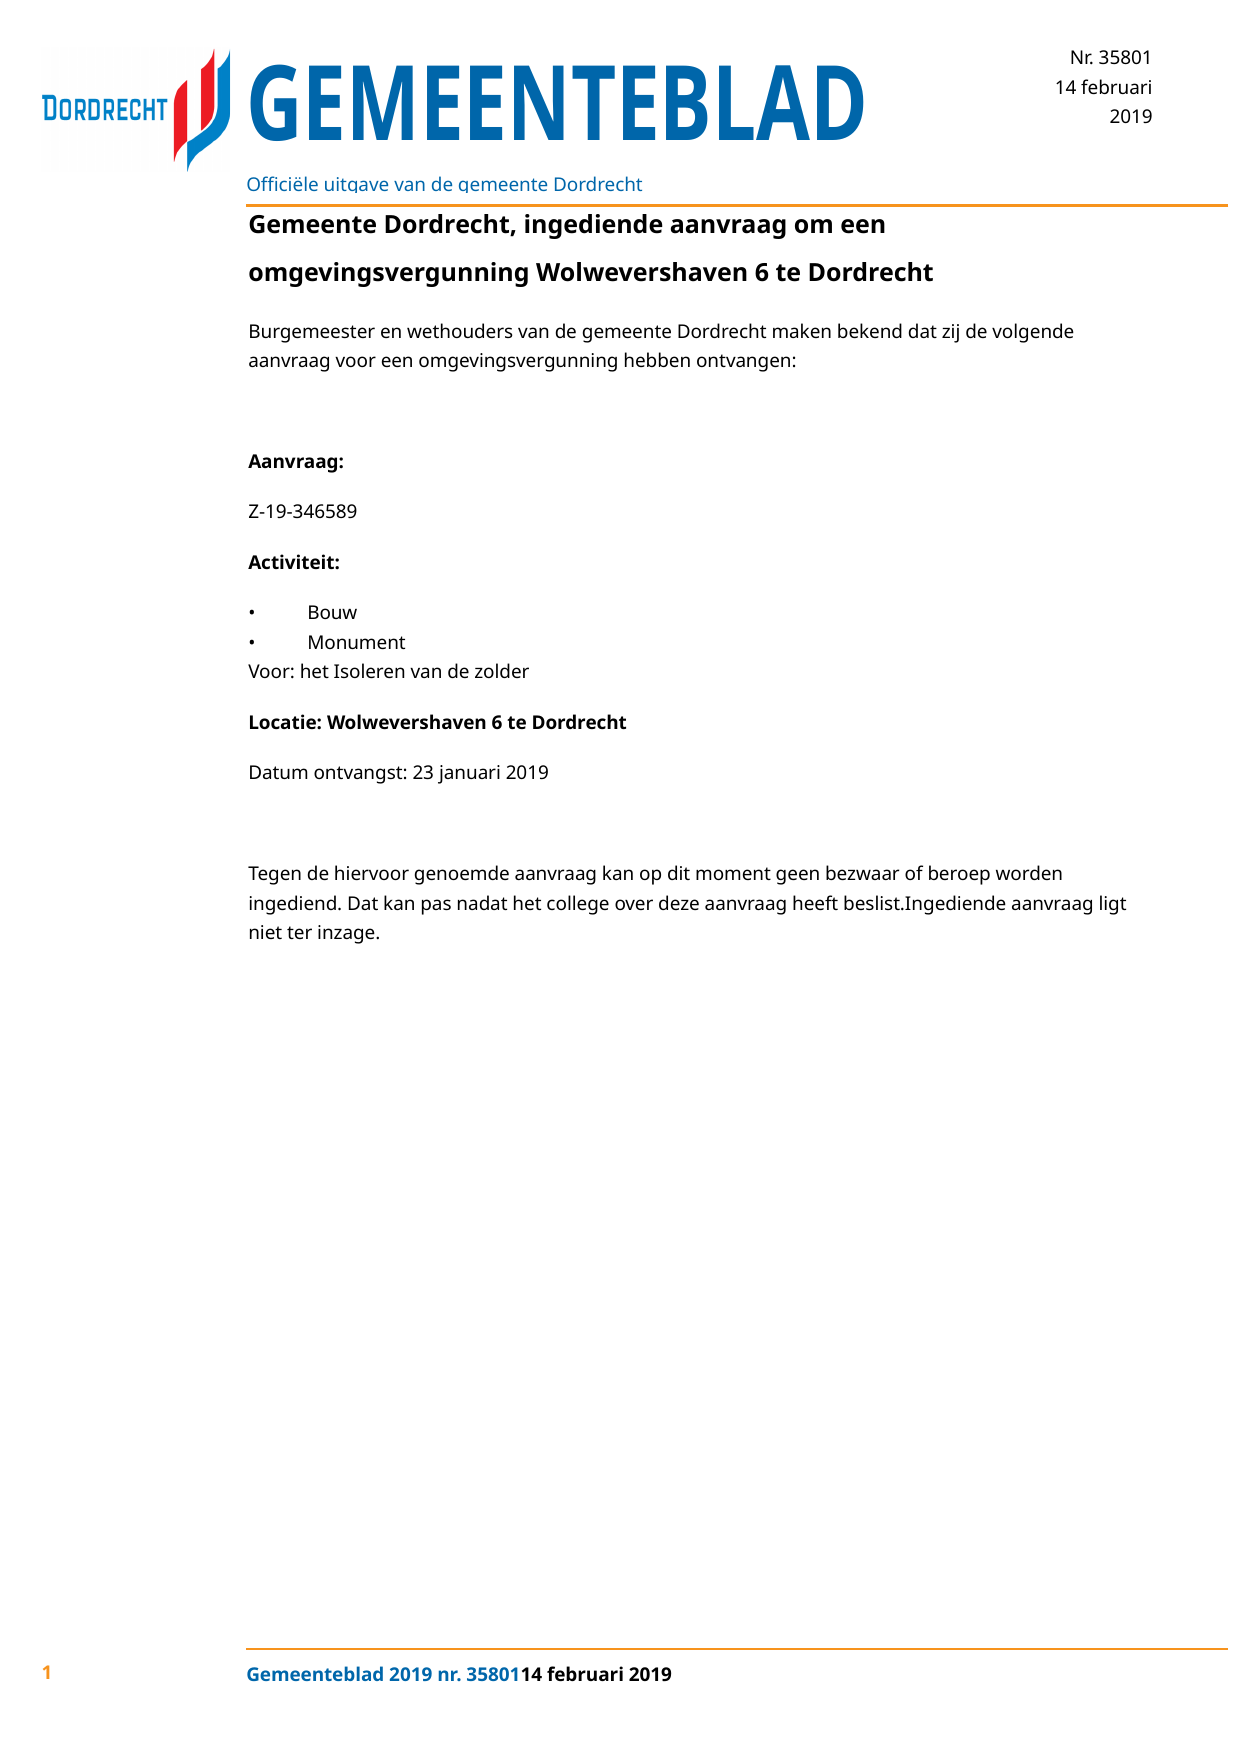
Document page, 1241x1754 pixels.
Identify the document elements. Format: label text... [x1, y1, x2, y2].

list Monument [248, 629, 1152, 655]
text Z-19-346589 [248, 499, 1152, 524]
text Gemeente Dordrecht, ingediende aanvraag om een omgevingsvergunning Wolwevershaven 6 te Dordrecht [248, 207, 1152, 288]
text Tegen de hiervoor genoemde aanvraag kan op dit moment geen bezwaar of beroep worden ingediend. Dat kan pas nadat het college over deze aanvraag heeft beslist.Ingediende aanvraag ligt niet ter inzage. [248, 860, 1152, 945]
text Voor: het Isoleren van de zolder [248, 659, 1152, 684]
text Aanvraag: [248, 448, 1152, 474]
text Burgemeester en wethouders van de gemeente Dordrecht maken bekend dat zij de volgende aanvraag voor een omgevingsvergunning hebben ontvangen: [248, 318, 1152, 373]
list Bouw [248, 599, 1152, 625]
text Locatie: Wolwevershaven 6 te Dordrecht [248, 709, 1152, 735]
picture [41, 47, 231, 172]
text Activiteit: [248, 549, 1152, 575]
text Datum ontvangst: 23 januari 2019 [248, 759, 1152, 785]
